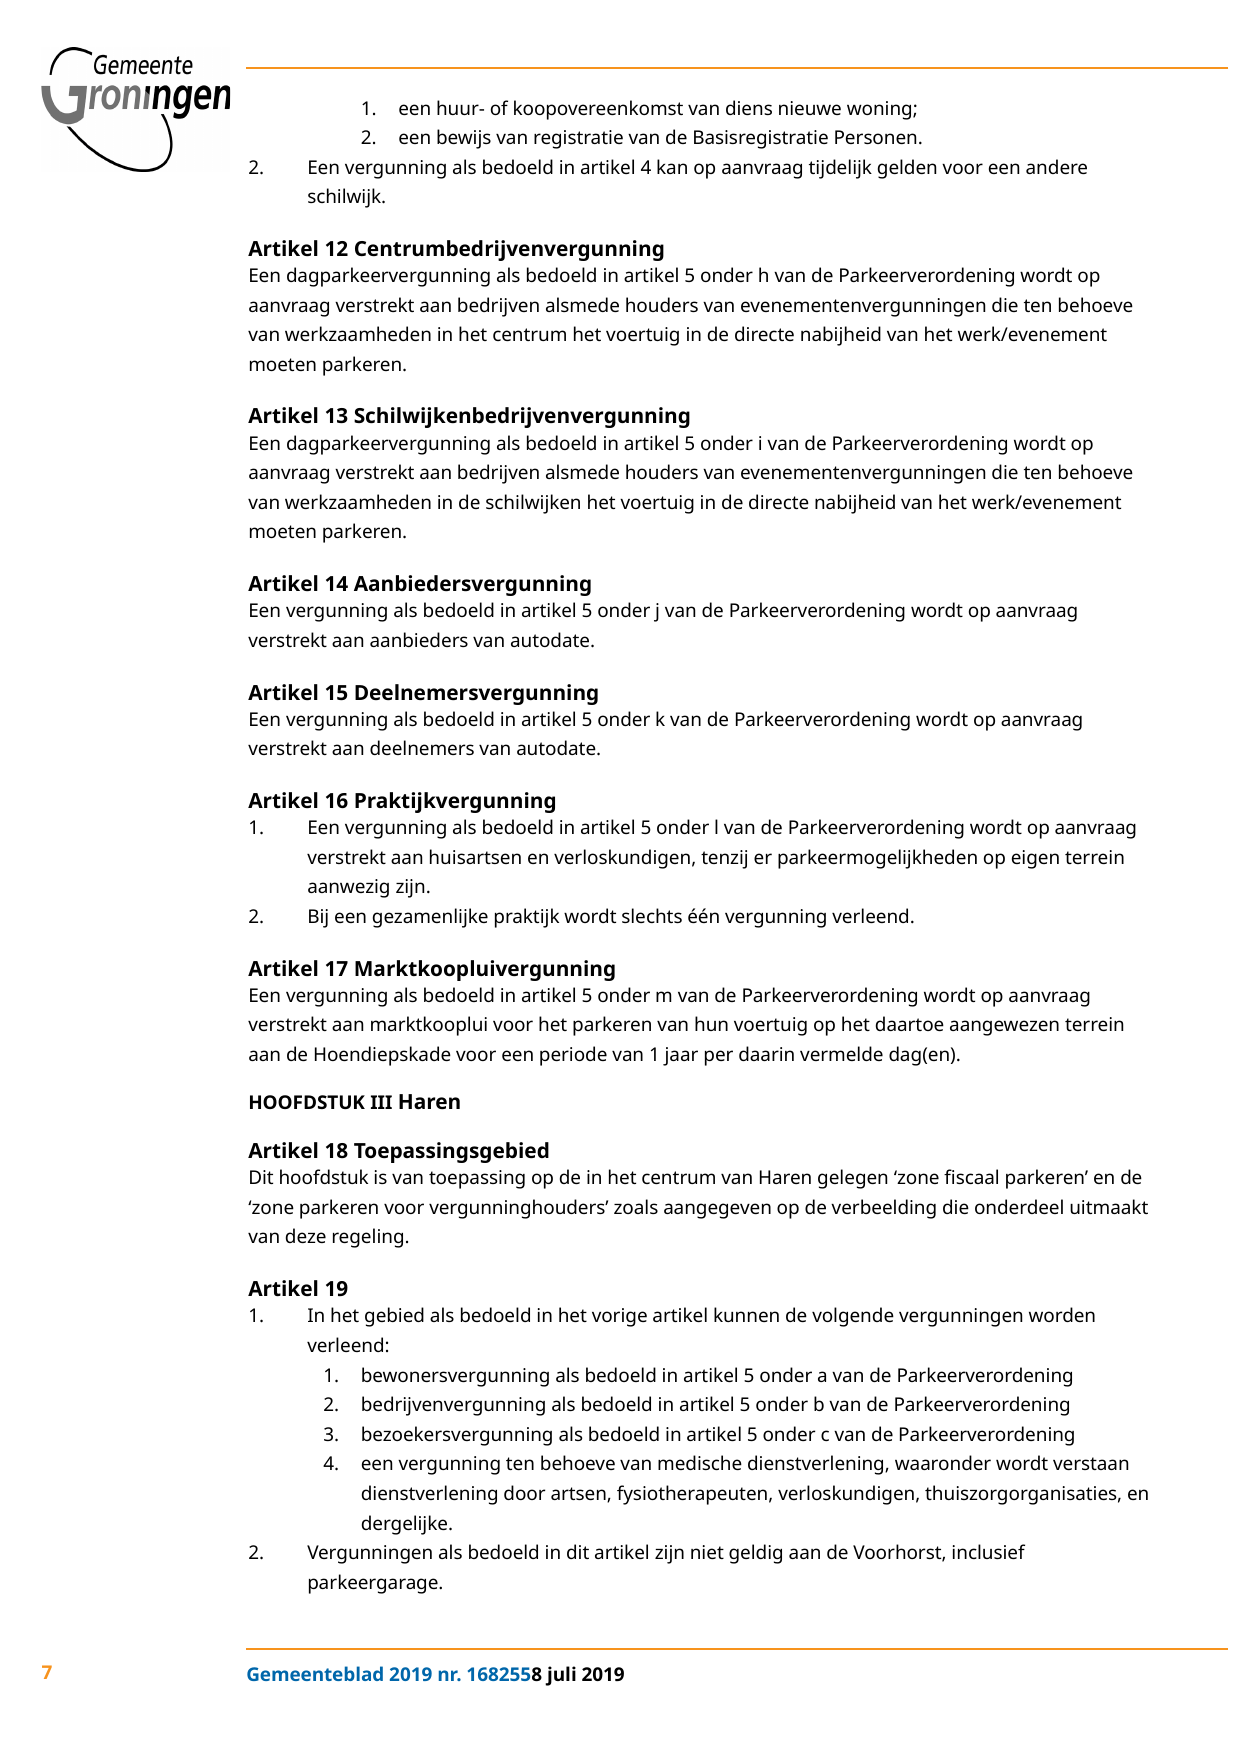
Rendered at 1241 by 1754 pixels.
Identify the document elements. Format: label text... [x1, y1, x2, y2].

text Artikel 15 Deelnemersvergunning [248, 678, 1152, 706]
text Artikel 18 Toepassingsgebied [248, 1136, 1152, 1164]
list bezoekersvergunning als bedoeld in artikel 5 onder c van de Parkeerverordening [323, 1421, 1152, 1447]
list Een vergunning als bedoeld in artikel 4 kan op aanvraag tijdelijk gelden voor een andere schilwijk. [248, 154, 1152, 209]
list Een vergunning als bedoeld in artikel 5 onder l van de Parkeerverordening wordt op aanvraag verstrekt aan huisartsen en verloskundigen, tenzij er parkeermogelijkheden op eigen terrein aanwezig zijn. [248, 814, 1152, 899]
list een bewijs van registratie van de Basisregistratie Personen. [361, 124, 1152, 150]
text Artikel 17 Marktkoopluivergunning [248, 954, 1152, 982]
picture [41, 47, 231, 172]
list In het gebied als bedoeld in het vorige artikel kunnen de volgende vergunningen worden verleend: [248, 1303, 1152, 1358]
text Een vergunning als bedoeld in artikel 5 onder k van de Parkeerverordening wordt op aanvraag verstrekt aan deelnemers van autodate. [248, 706, 1152, 761]
list Bij een gezamenlijke praktijk wordt slechts één vergunning verleend. [248, 903, 1152, 929]
text Artikel 19 [248, 1274, 1152, 1303]
list een huur- of koopovereenkomst van diens nieuwe woning; [361, 95, 1152, 121]
list bewonersvergunning als bedoeld in artikel 5 onder a van de Parkeerverordening [323, 1362, 1152, 1387]
list een vergunning ten behoeve van medische dienstverlening, waaronder wordt verstaan dienstverlening door artsen, fysiotherapeuten, verloskundigen, thuiszorgorganisaties, en dergelijke. [323, 1451, 1152, 1535]
text Artikel 14 Aanbiedersvergunning [248, 569, 1152, 598]
text HOOFDSTUK III Haren [248, 1087, 1152, 1115]
text Artikel 12 Centrumbedrijvenvergunning [248, 234, 1152, 262]
text Een dagparkeervergunning als bedoeld in artikel 5 onder i van de Parkeerverordening wordt op aanvraag verstrekt aan bedrijven alsmede houders van evenementenvergunningen die ten behoeve van werkzaamheden in de schilwijken het voertuig in de directe nabijheid van het werk/evenement moeten parkeren. [248, 430, 1152, 544]
list Vergunningen als bedoeld in dit artikel zijn niet geldig aan de Voorhorst, inclusief parkeergarage. [248, 1539, 1152, 1594]
text Artikel 16 Praktijkvergunning [248, 786, 1152, 814]
list bedrijvenvergunning als bedoeld in artikel 5 onder b van de Parkeerverordening [323, 1391, 1152, 1417]
text Een dagparkeervergunning als bedoeld in artikel 5 onder h van de Parkeerverordening wordt op aanvraag verstrekt aan bedrijven alsmede houders van evenementenvergunningen die ten behoeve van werkzaamheden in het centrum het voertuig in de directe nabijheid van het werk/evenement moeten parkeren. [248, 262, 1152, 377]
text Een vergunning als bedoeld in artikel 5 onder m van de Parkeerverordening wordt op aanvraag verstrekt aan marktkooplui voor het parkeren van hun voertuig op het daartoe aangewezen terrein aan de Hoendiepskade voor een periode van 1 jaar per daarin vermelde dag(en). [248, 982, 1152, 1067]
text Artikel 13 Schilwijkenbedrijvenvergunning [248, 402, 1152, 430]
text Een vergunning als bedoeld in artikel 5 onder j van de Parkeerverordening wordt op aanvraag verstrekt aan aanbieders van autodate. [248, 598, 1152, 653]
text Dit hoofdstuk is van toepassing op de in het centrum van Haren gelegen ‘zone fiscaal parkeren’ en de ‘zone parkeren voor vergunninghouders’ zoals aangegeven op de verbeelding die onderdeel uitmaakt van deze regeling. [248, 1164, 1152, 1249]
